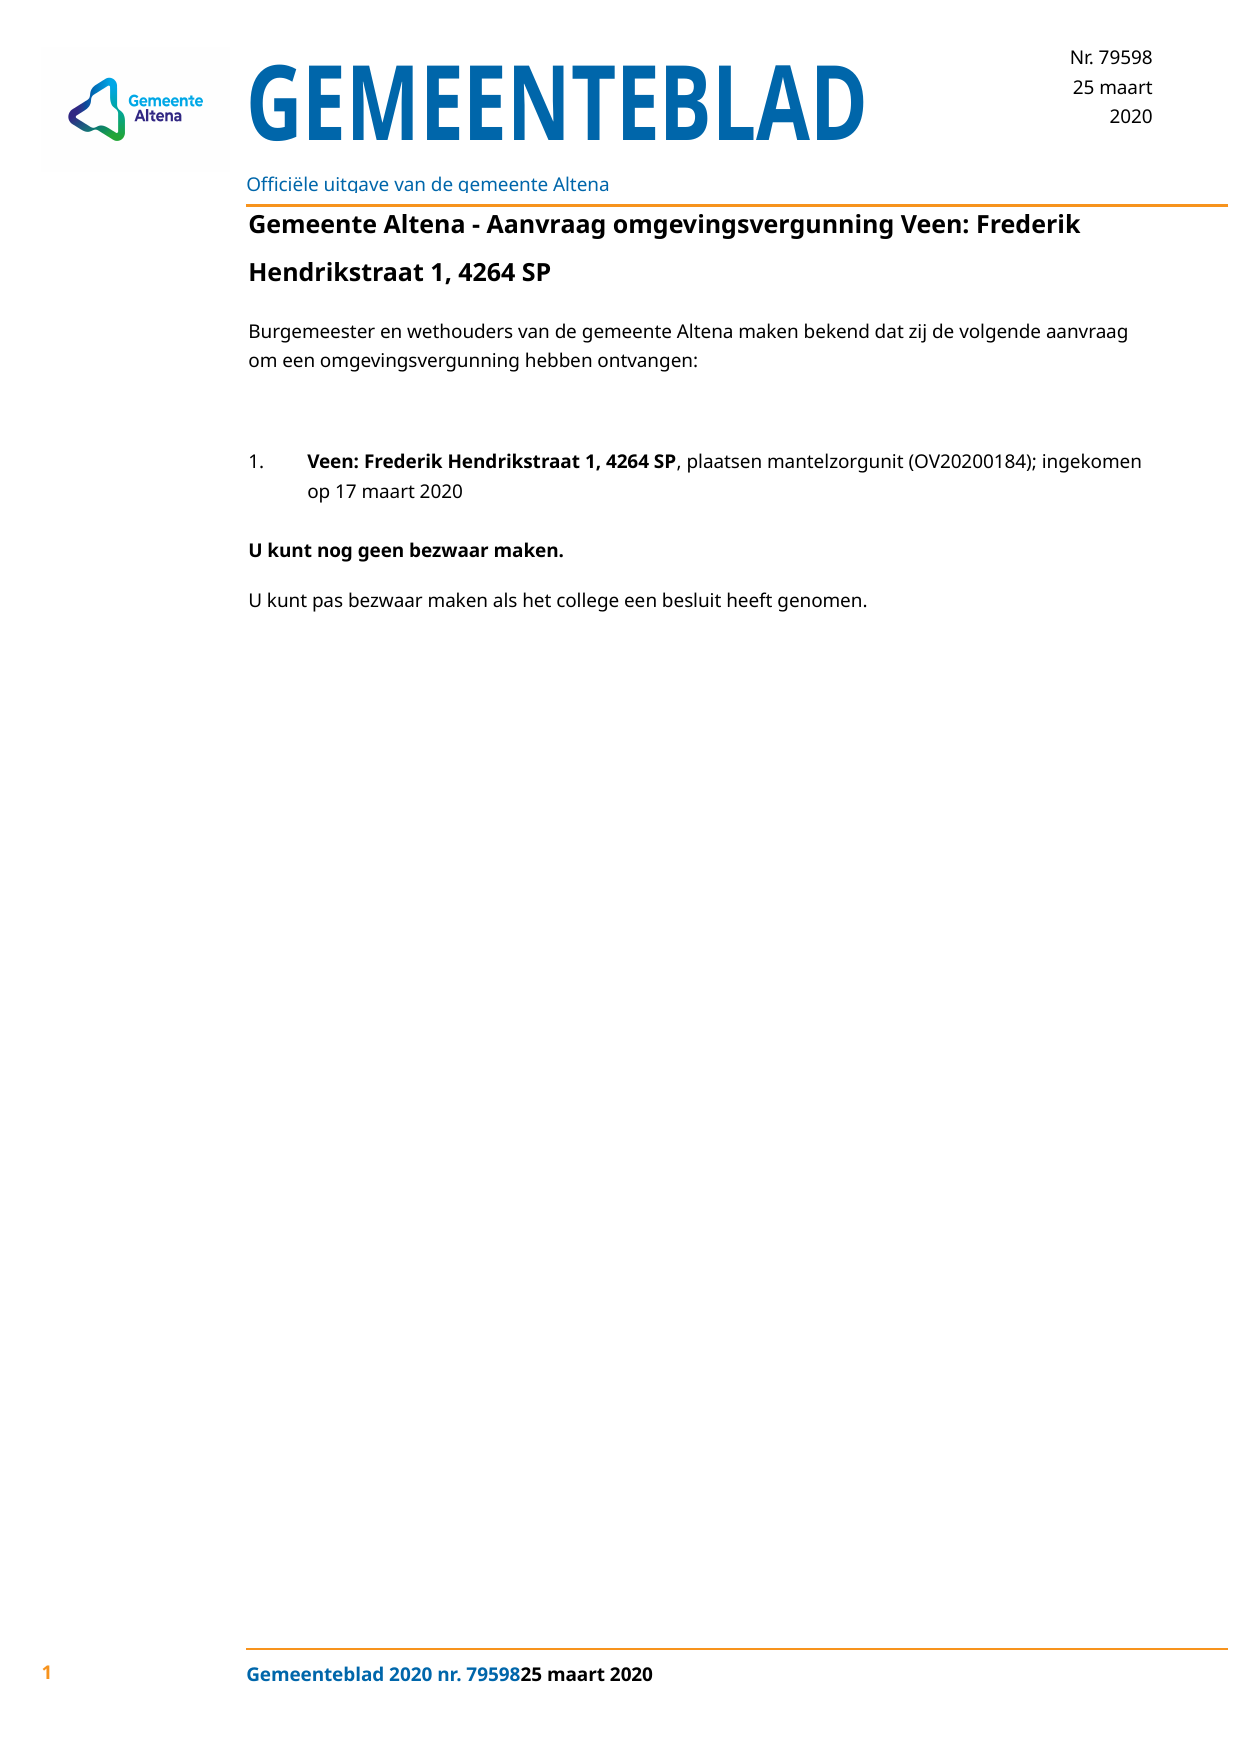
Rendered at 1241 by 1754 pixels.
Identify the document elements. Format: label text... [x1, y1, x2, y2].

list Veen: Frederik Hendrikstraat 1, 4264 SP, plaatsen mantelzorgunit (OV20200184); ingekomen op 17 maart 2020 [248, 448, 1152, 504]
text Burgemeester en wethouders van de gemeente Altena maken bekend dat zij de volgende aanvraag om een omgevingsvergunning hebben ontvangen: [248, 318, 1152, 373]
text Gemeente Altena - Aanvraag omgevingsvergunning Veen: Frederik Hendrikstraat 1, 4264 SP [248, 207, 1152, 288]
text U kunt nog geen bezwaar maken. [248, 537, 1152, 563]
text U kunt pas bezwaar maken als het college een besluit heeft genomen. [248, 587, 1152, 613]
picture [41, 47, 231, 172]
